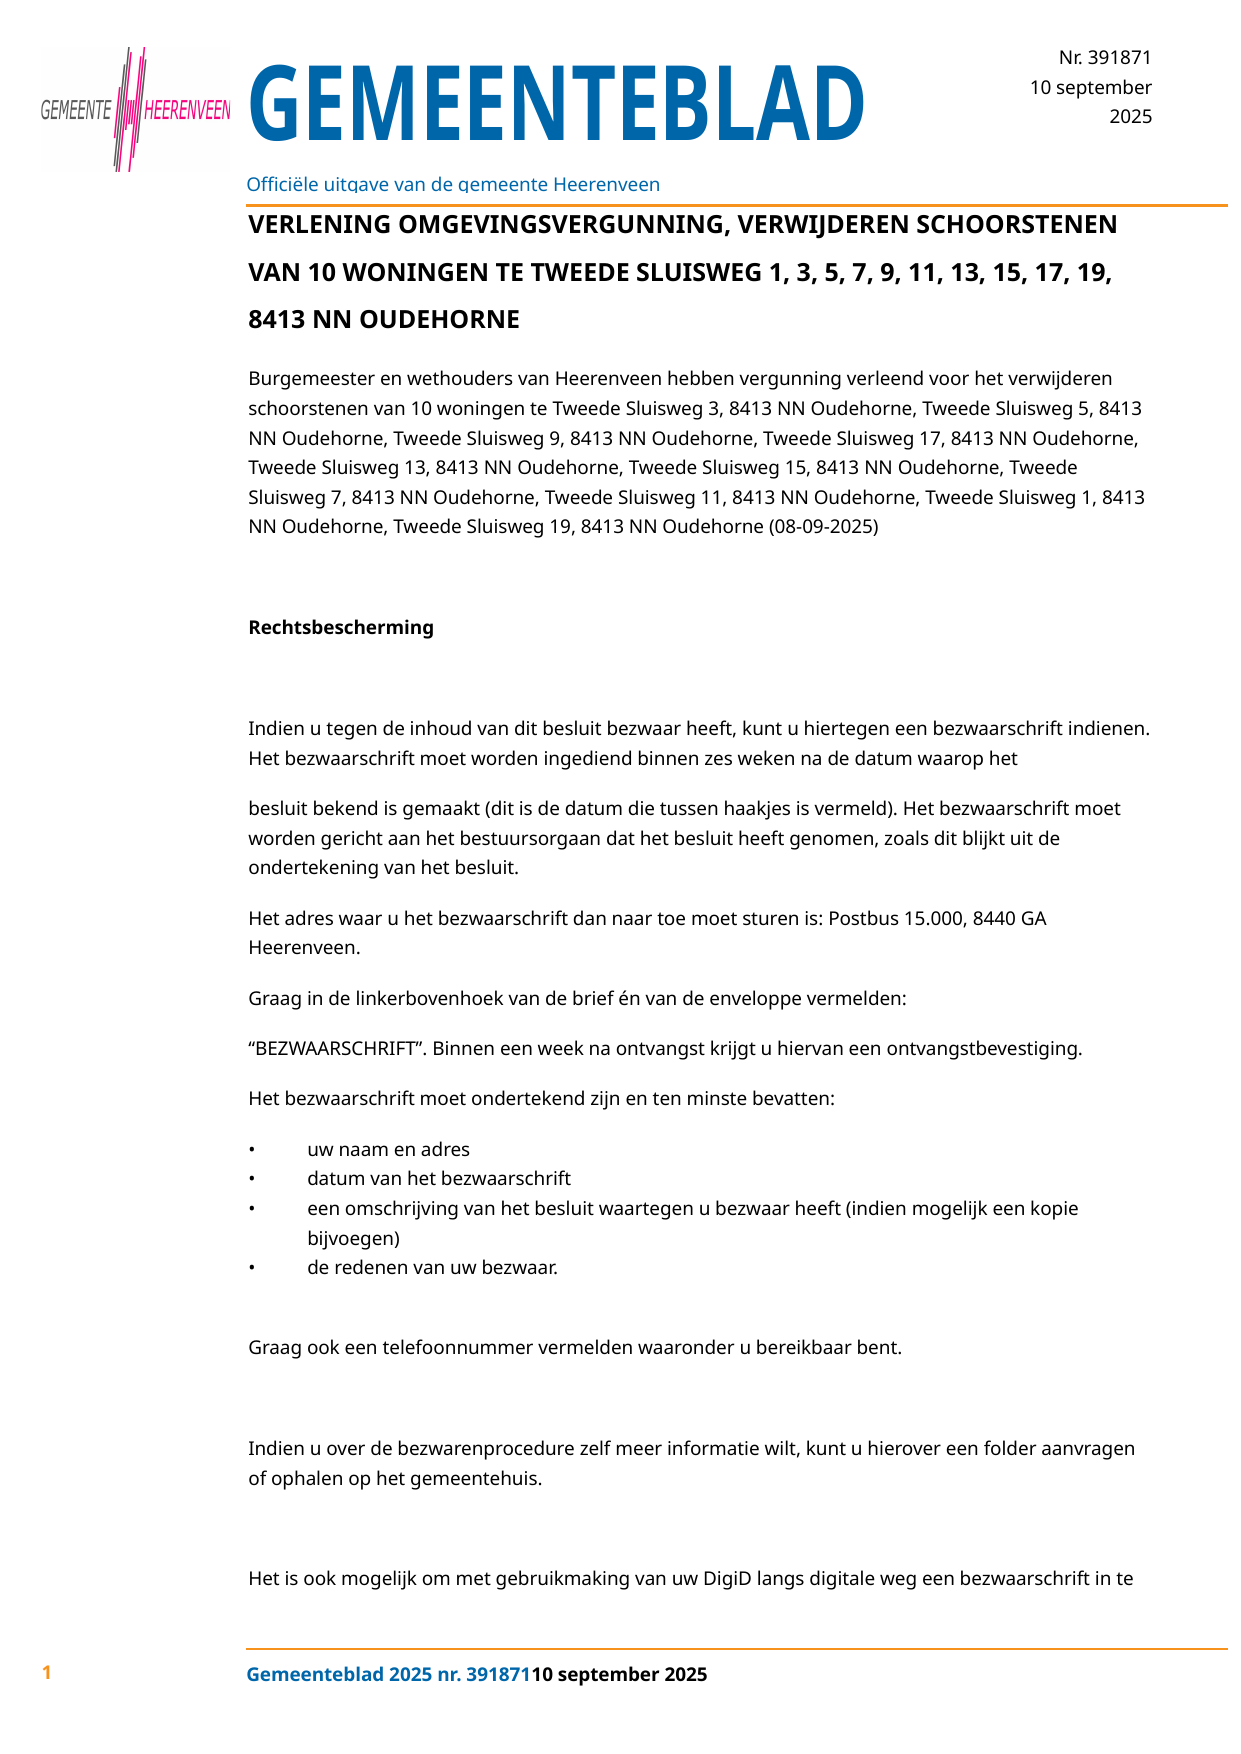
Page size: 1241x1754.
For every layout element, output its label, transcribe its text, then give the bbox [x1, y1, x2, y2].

text Het is ook mogelijk om met gebruikmaking van uw DigiD langs digitale weg een bezwaarschrift in te [248, 1566, 1152, 1591]
text Indien u over de bezwarenprocedure zelf meer informatie wilt, kunt u hierover een folder aanvragen of ophalen op het gemeentehuis. [248, 1435, 1152, 1490]
list datum van het bezwaarschrift [248, 1166, 1152, 1191]
text Graag in de linkerbovenhoek van de brief én van de enveloppe vermelden: [248, 985, 1152, 1010]
picture [41, 47, 231, 172]
list de redenen van uw bezwaar. [248, 1254, 1152, 1280]
text “BEZWAARSCHRIFT”. Binnen een week na ontvangst krijgt u hiervan een ontvangstbevestiging. [248, 1035, 1152, 1061]
list uw naam en adres [248, 1136, 1152, 1162]
text VERLENING OMGEVINGSVERGUNNING, VERWIJDEREN SCHOORSTENEN VAN 10 WONINGEN TE TWEEDE SLUISWEG 1, 3, 5, 7, 9, 11, 13, 15, 17, 19, 8413 NN OUDEHORNE [248, 207, 1152, 336]
text Burgemeester en wethouders van Heerenveen hebben vergunning verleend voor het verwijderen schoorstenen van 10 woningen te Tweede Sluisweg 3, 8413 NN Oudehorne, Tweede Sluisweg 5, 8413 NN Oudehorne, Tweede Sluisweg 9, 8413 NN Oudehorne, Tweede Sluisweg 17, 8413 NN Oudehorne, Tweede Sluisweg 13, 8413 NN Oudehorne, Tweede Sluisweg 15, 8413 NN Oudehorne, Tweede Sluisweg 7, 8413 NN Oudehorne, Tweede Sluisweg 11, 8413 NN Oudehorne, Tweede Sluisweg 1, 8413 NN Oudehorne, Tweede Sluisweg 19, 8413 NN Oudehorne (08-09-2025) [248, 366, 1152, 539]
list een omschrijving van het besluit waartegen u bezwaar heeft (indien mogelijk een kopie bijvoegen) [248, 1195, 1152, 1250]
text Het adres waar u het bezwaarschrift dan naar toe moet sturen is: Postbus 15.000, 8440 GA Heerenveen. [248, 905, 1152, 960]
text Graag ook een telefoonnummer vermelden waaronder u bereikbaar bent. [248, 1334, 1152, 1360]
text besluit bekend is gemaakt (dit is de datum die tussen haakjes is vermeld). Het bezwaarschrift moet worden gericht aan het bestuursorgaan dat het besluit heeft genomen, zoals dit blijkt uit de ondertekening van het besluit. [248, 795, 1152, 880]
text Rechtsbescherming [248, 614, 1152, 640]
text Indien u tegen de inhoud van dit besluit bezwaar heeft, kunt u hiertegen een bezwaarschrift indienen. Het bezwaarschrift moet worden ingediend binnen zes weken na de datum waarop het [248, 715, 1152, 770]
text Het bezwaarschrift moet ondertekend zijn en ten minste bevatten: [248, 1086, 1152, 1111]
